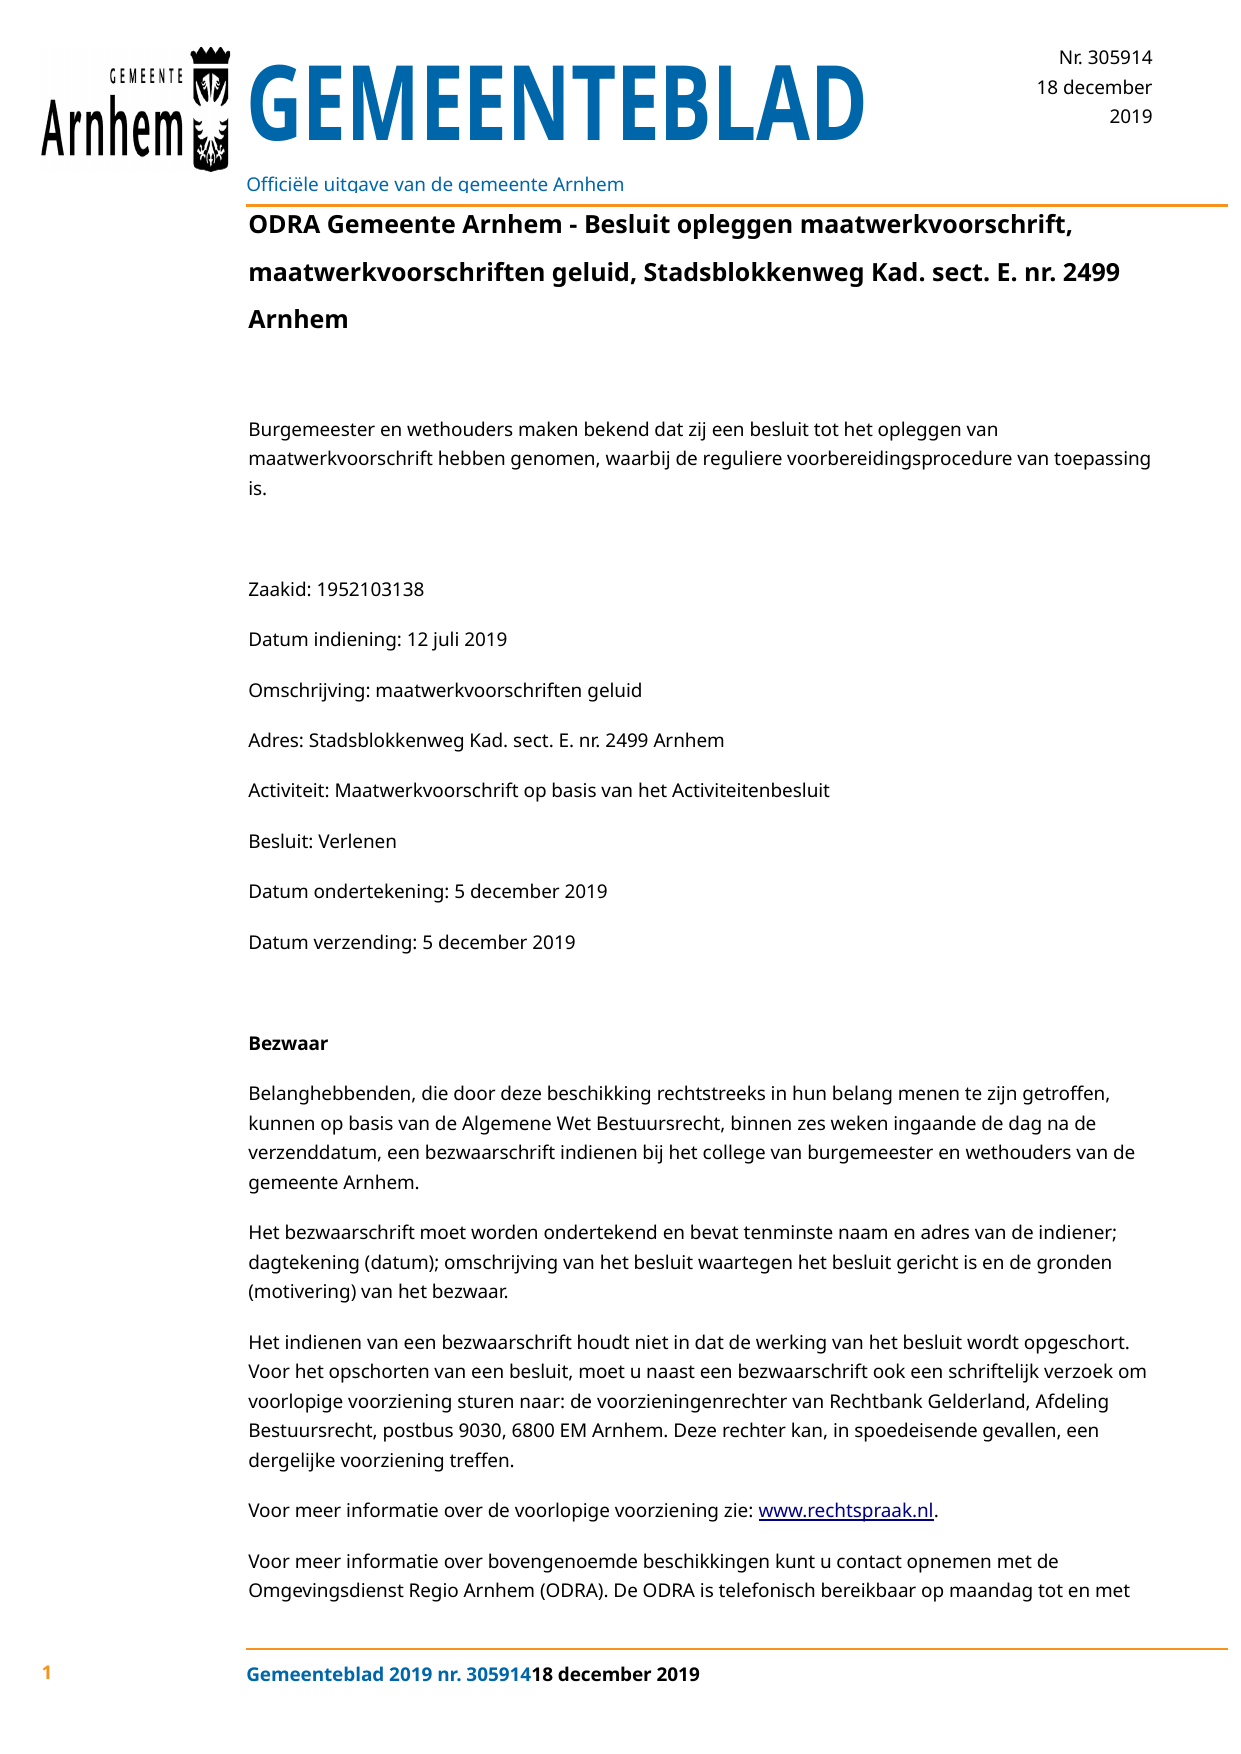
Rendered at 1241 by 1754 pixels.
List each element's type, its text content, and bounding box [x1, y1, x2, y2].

text Besluit: Verlenen [248, 828, 1152, 854]
text Belanghebbenden, die door deze beschikking rechtstreeks in hun belang menen te zijn getroffen, kunnen op basis van de Algemene Wet Bestuursrecht, binnen zes weken ingaande de dag na de verzenddatum, een bezwaarschrift indienen bij het college van burgemeester en wethouders van de gemeente Arnhem. [248, 1080, 1152, 1194]
text Burgemeester en wethouders maken bekend dat zij een besluit tot het opleggen van maatwerkvoorschrift hebben genomen, waarbij de reguliere voorbereidingsprocedure van toepassing is. [248, 416, 1152, 501]
text ODRA Gemeente Arnhem - Besluit opleggen maatwerkvoorschrift, maatwerkvoorschriften geluid, Stadsblokkenweg Kad. sect. E. nr. 2499 Arnhem [248, 207, 1152, 336]
text Datum ondertekening: 5 december 2019 [248, 878, 1152, 904]
text Het bezwaarschrift moet worden ondertekend en bevat tenminste naam en adres van de indiener; dagtekening (datum); omschrijving van het besluit waartegen het besluit gericht is en de gronden (motivering) van het bezwaar. [248, 1219, 1152, 1304]
text Datum verzending: 5 december 2019 [248, 929, 1152, 954]
text Voor meer informatie over bovengenoemde beschikkingen kunt u contact opnemen met de Omgevingsdienst Regio Arnhem (ODRA). De ODRA is telefonisch bereikbaar op maandag tot en met [248, 1548, 1152, 1603]
text Activiteit: Maatwerkvoorschrift op basis van het Activiteitenbesluit [248, 778, 1152, 803]
text Datum indiening: 12 juli 2019 [248, 626, 1152, 652]
text Bezwaar [248, 1030, 1152, 1055]
text Voor meer informatie over de voorlopige voorziening zie: www.rechtspraak.nl. [248, 1498, 1152, 1523]
text Adres: Stadsblokkenweg Kad. sect. E. nr. 2499 Arnhem [248, 727, 1152, 753]
text Zaakid: 1952103138 [248, 576, 1152, 602]
picture [41, 47, 231, 172]
text Omschrijving: maatwerkvoorschriften geluid [248, 677, 1152, 702]
text Het indienen van een bezwaarschrift houdt niet in dat de werking van het besluit wordt opgeschort. Voor het opschorten van een besluit, moet u naast een bezwaarschrift ook een schriftelijk verzoek om voorlopige voorziening sturen naar: de voorzieningenrechter van Rechtbank Gelderland, Afdeling Bestuursrecht, postbus 9030, 6800 EM Arnhem. Deze rechter kan, in spoedeisende gevallen, een dergelijke voorziening treffen. [248, 1329, 1152, 1473]
